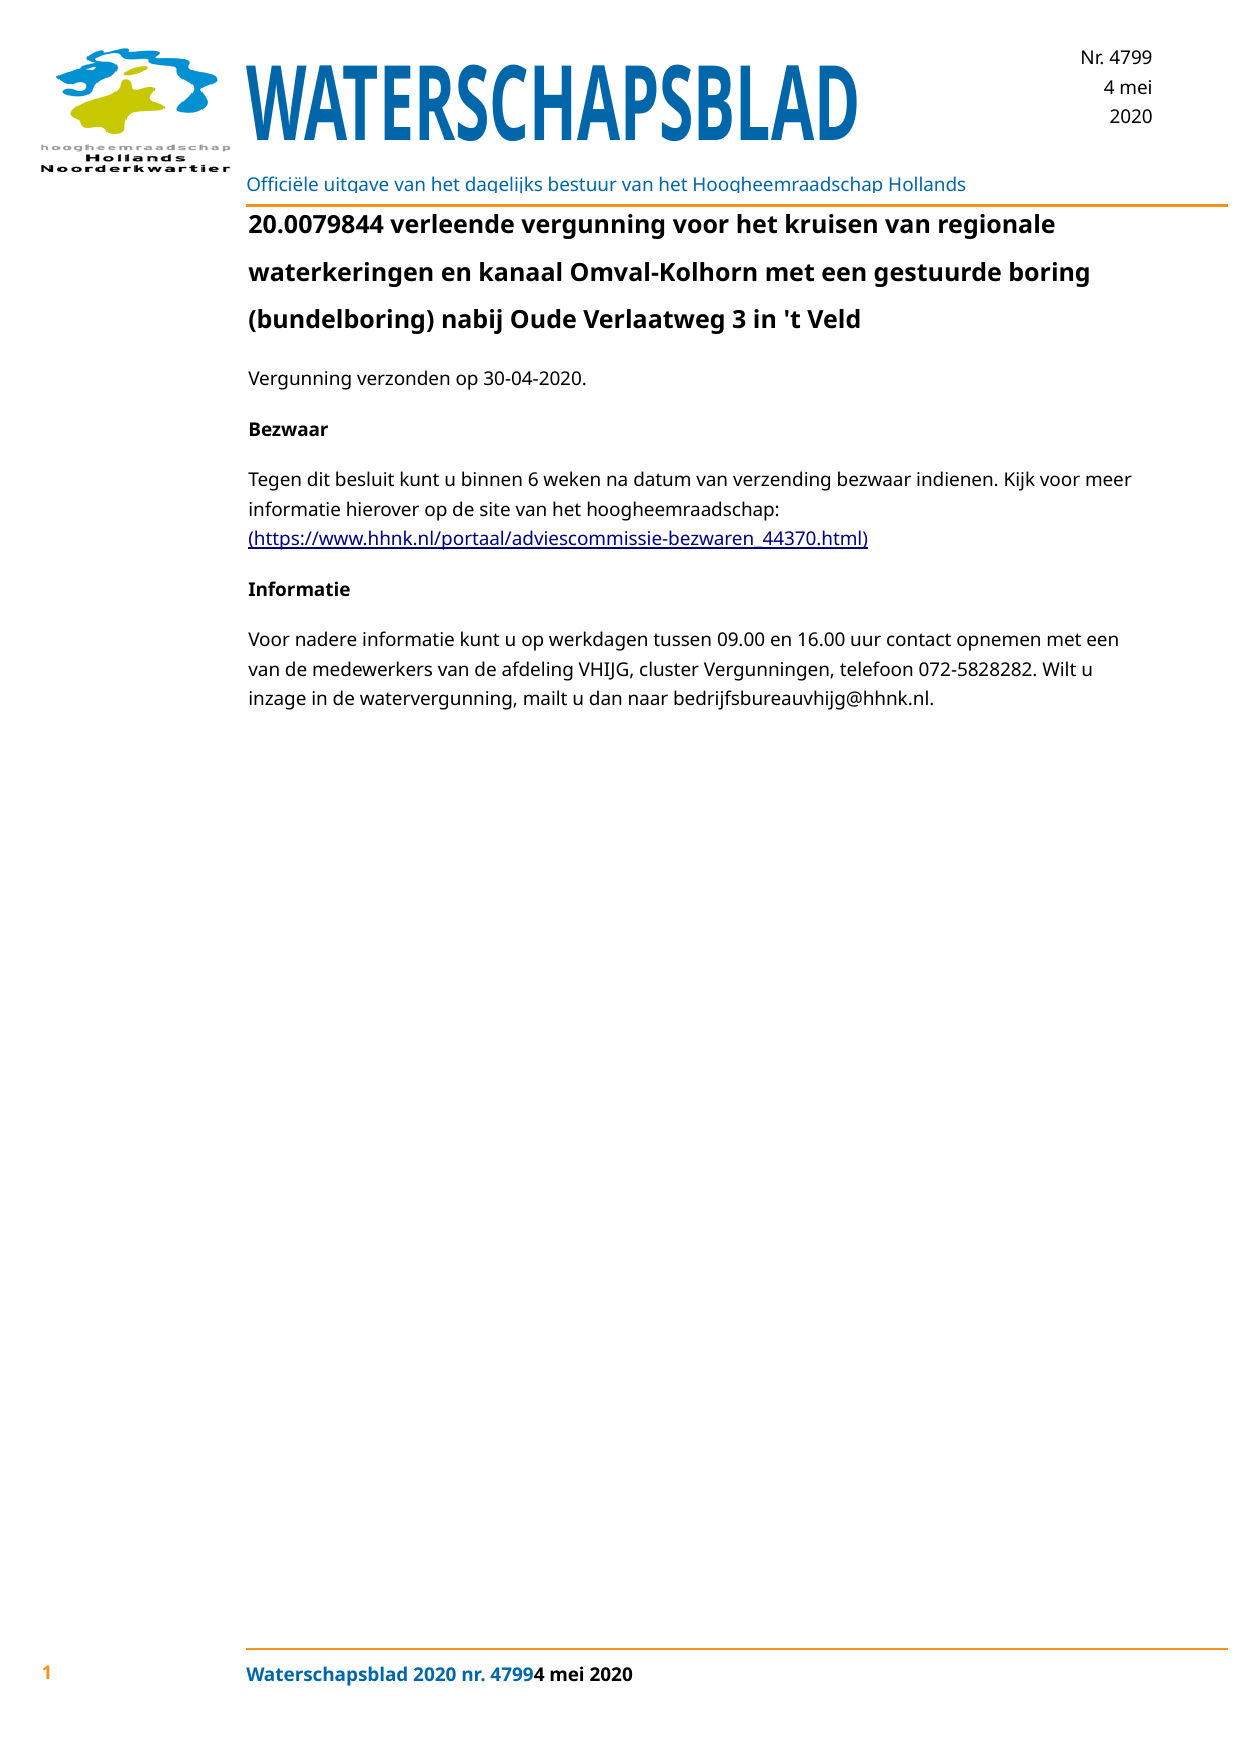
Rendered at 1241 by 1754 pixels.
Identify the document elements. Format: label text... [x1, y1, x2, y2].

text Vergunning verzonden op 30-04-2020. [248, 366, 1152, 391]
text Tegen dit besluit kunt u binnen 6 weken na datum van verzending bezwaar indienen. Kijk voor meer informatie hierover op de site van het hoogheemraadschap: (https://www.hhnk.nl/portaal/adviescommissie-bezwaren_44370.html) [248, 466, 1152, 551]
text Voor nadere informatie kunt u op werkdagen tussen 09.00 en 16.00 uur contact opnemen met een van de medewerkers van de afdeling VHIJG, cluster Vergunningen, telefoon 072-5828282. Wilt u inzage in de watervergunning, mailt u dan naar bedrijfsbureauvhijg@hhnk.nl. [248, 626, 1152, 711]
picture [41, 47, 231, 172]
text Informatie [248, 576, 1152, 602]
text 20.0079844 verleende vergunning voor het kruisen van regionale waterkeringen en kanaal Omval-Kolhorn met een gestuurde boring (bundelboring) nabij Oude Verlaatweg 3 in 't Veld [248, 207, 1152, 336]
text Bezwaar [248, 416, 1152, 442]
